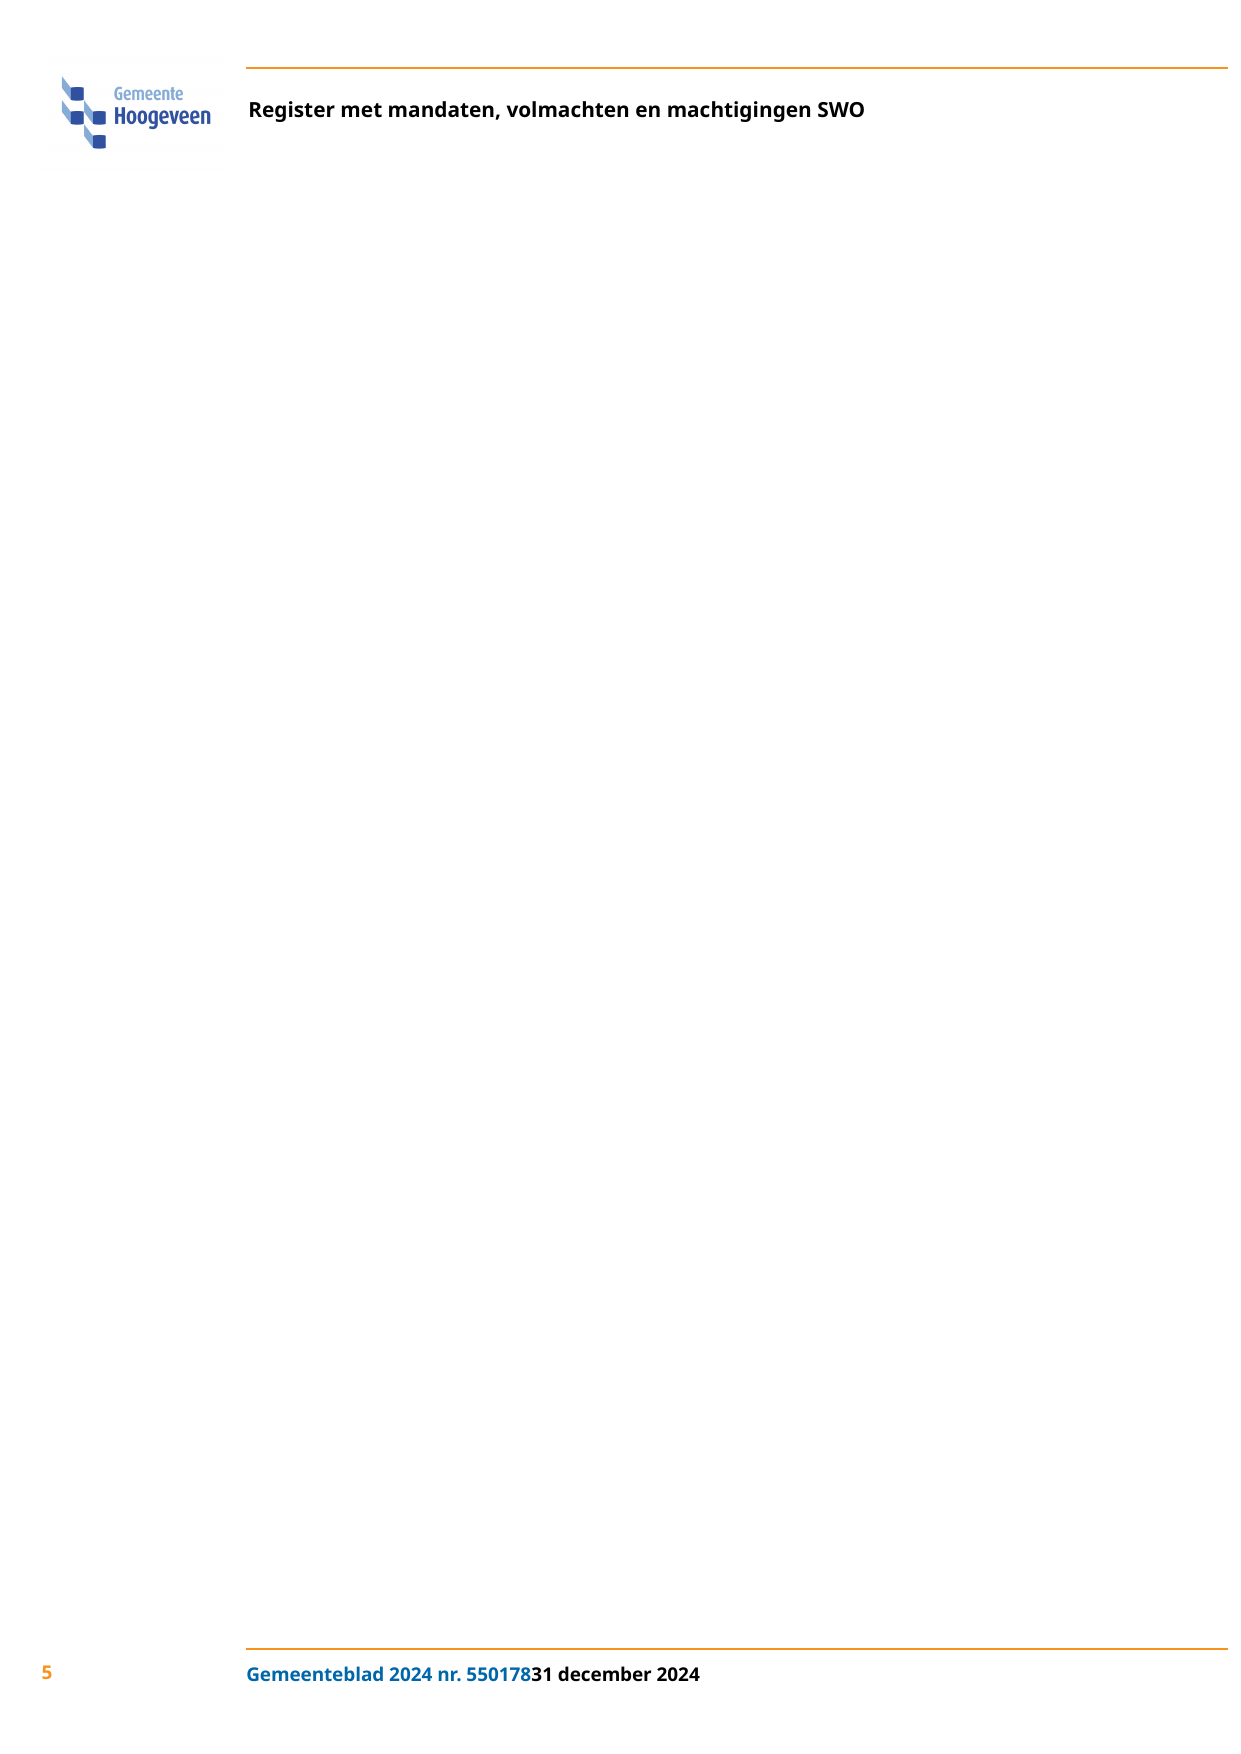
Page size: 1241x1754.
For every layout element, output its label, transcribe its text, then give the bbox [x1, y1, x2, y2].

text Register met mandaten, volmachten en machtigingen SWO [248, 95, 1152, 123]
picture [41, 47, 231, 172]
